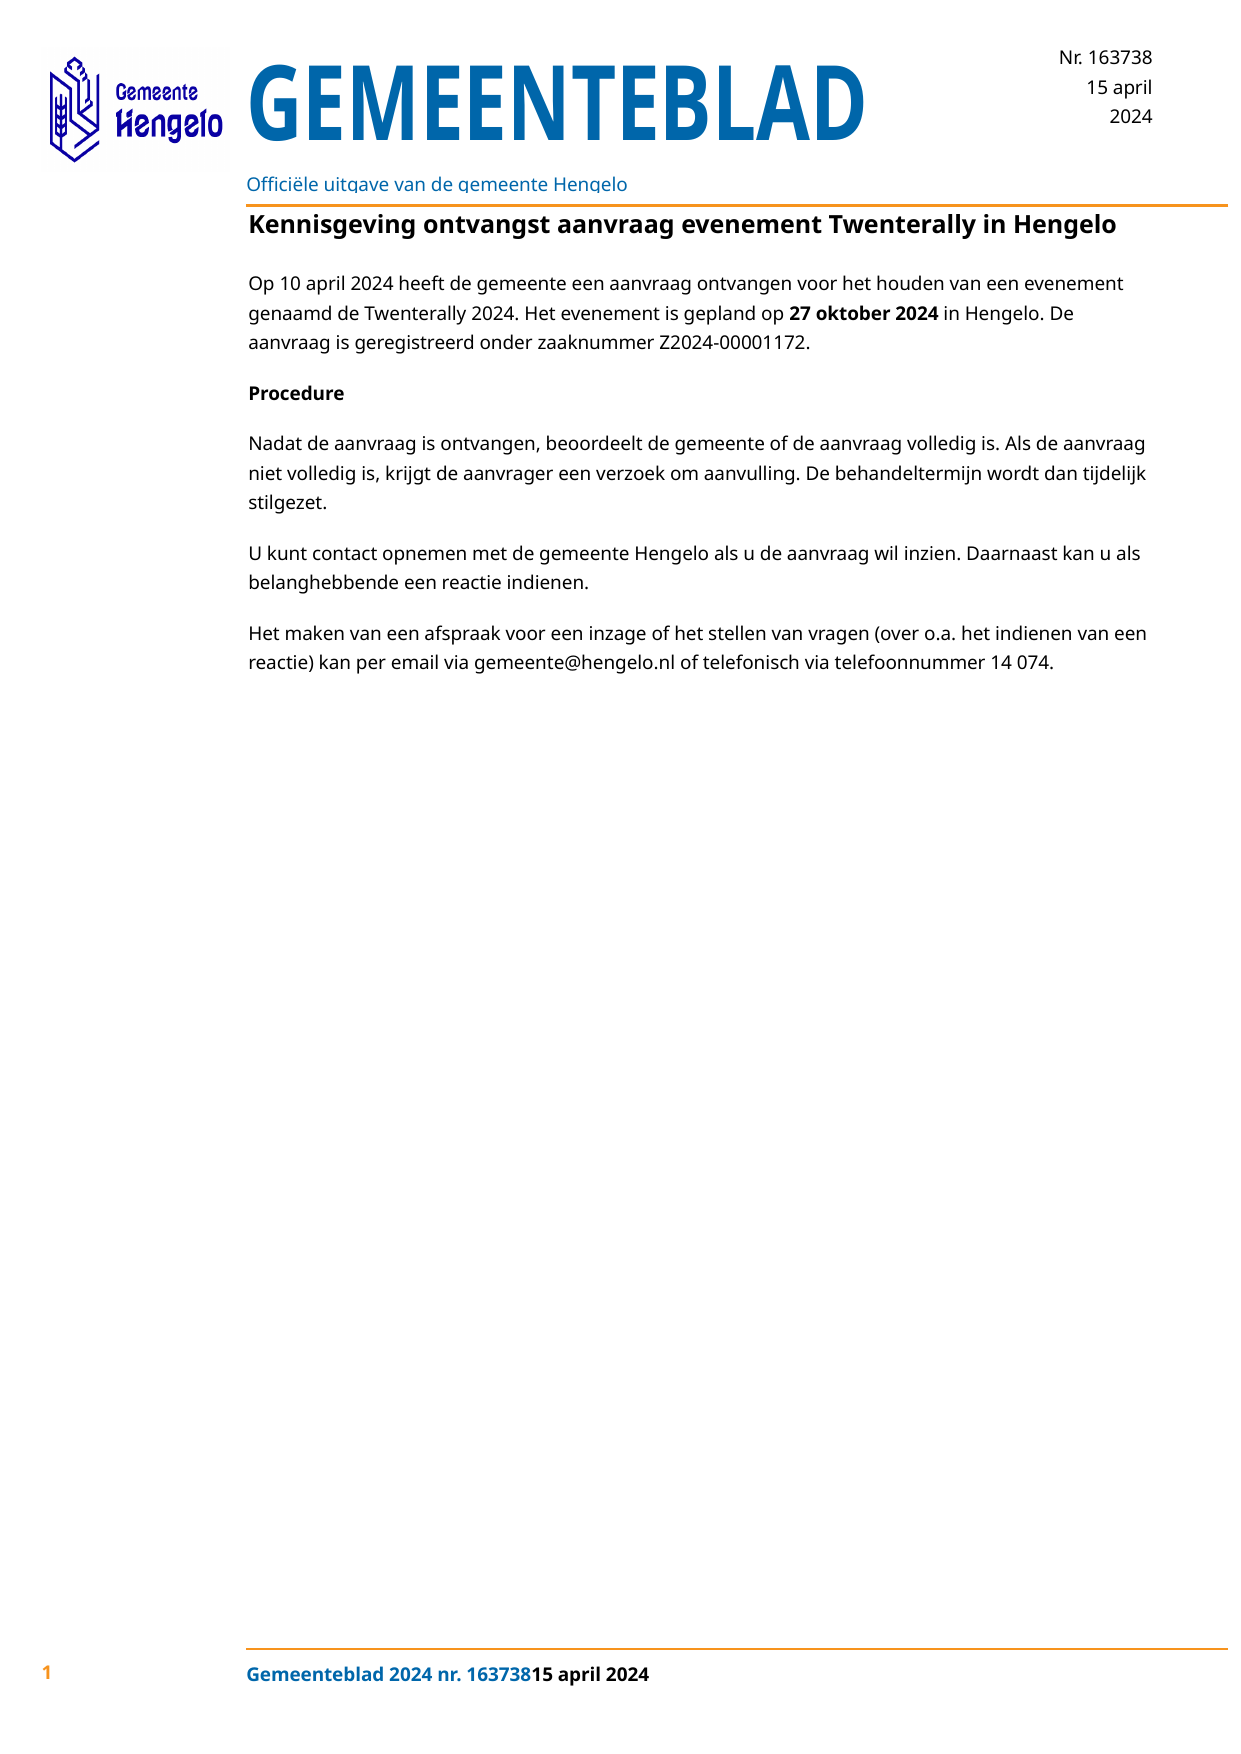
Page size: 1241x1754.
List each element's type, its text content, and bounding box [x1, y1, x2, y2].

text Nadat de aanvraag is ontvangen, beoordeelt de gemeente of de aanvraag volledig is. Als de aanvraag niet volledig is, krijgt de aanvrager een verzoek om aanvulling. De behandeltermijn wordt dan tijdelijk stilgezet. [248, 430, 1152, 515]
text Op 10 april 2024 heeft de gemeente een aanvraag ontvangen voor het houden van een evenement genaamd de Twenterally 2024. Het evenement is gepland op 27 oktober 2024 in Hengelo. De aanvraag is geregistreerd onder zaaknummer Z2024-00001172. [248, 270, 1152, 355]
text Kennisgeving ontvangst aanvraag evenement Twenterally in Hengelo [248, 207, 1152, 241]
text U kunt contact opnemen met de gemeente Hengelo als u de aanvraag wil inzien. Daarnaast kan u als belanghebbende een reactie indienen. [248, 540, 1152, 595]
text Het maken van een afspraak voor een inzage of het stellen van vragen (over o.a. het indienen van een reactie) kan per email via gemeente@hengelo.nl of telefonisch via telefoonnummer 14 074. [248, 620, 1152, 675]
picture [41, 47, 231, 172]
text Procedure [248, 380, 1152, 406]
